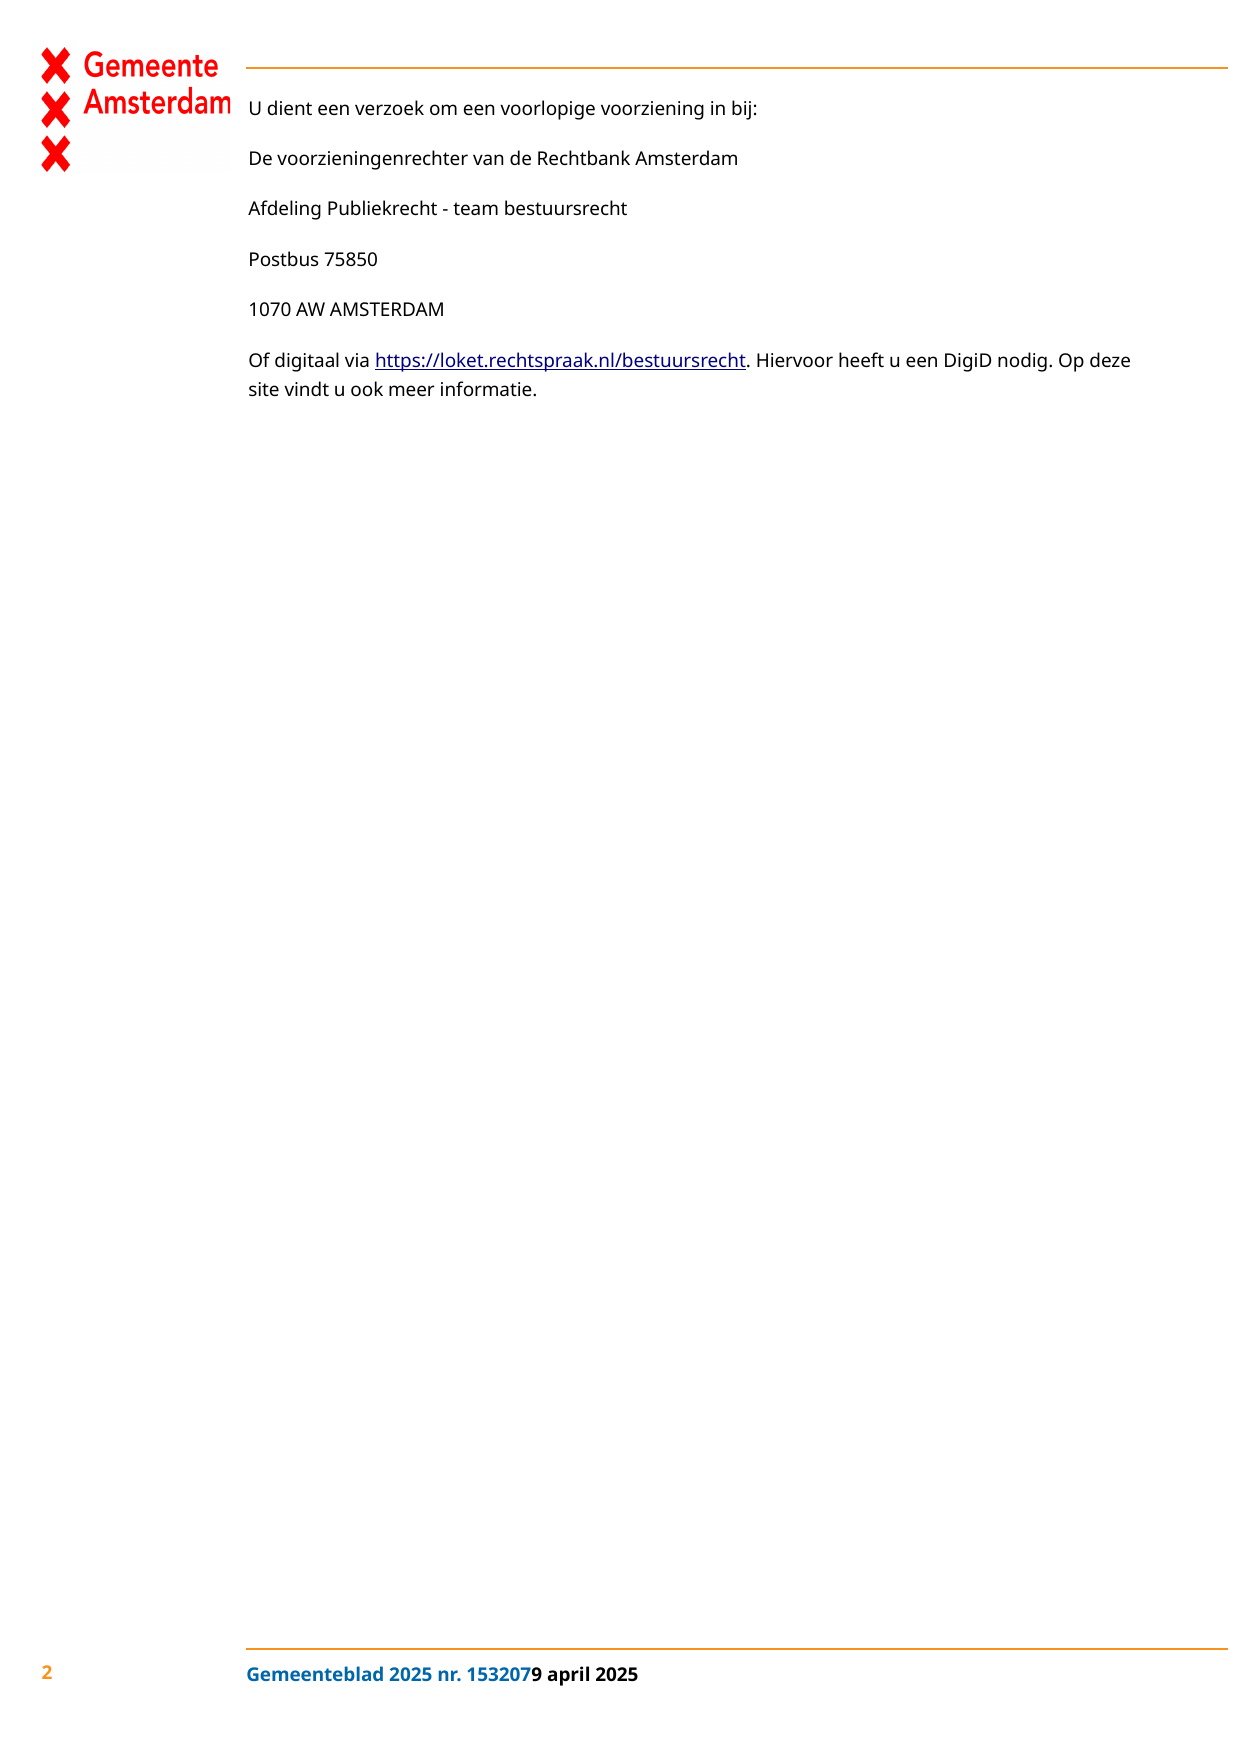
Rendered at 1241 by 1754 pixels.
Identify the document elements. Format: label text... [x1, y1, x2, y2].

text U dient een verzoek om een voorlopige voorziening in bij: [248, 95, 1152, 121]
picture [41, 47, 231, 172]
text Postbus 75850 [248, 246, 1152, 272]
text Of digitaal via https://loket.rechtspraak.nl/bestuursrecht. Hiervoor heeft u een DigiD nodig. Op deze site vindt u ook meer informatie. [248, 347, 1152, 402]
text 1070 AW AMSTERDAM [248, 296, 1152, 322]
text De voorzieningenrechter van de Rechtbank Amsterdam [248, 145, 1152, 171]
text Afdeling Publiekrecht - team bestuursrecht [248, 196, 1152, 221]
